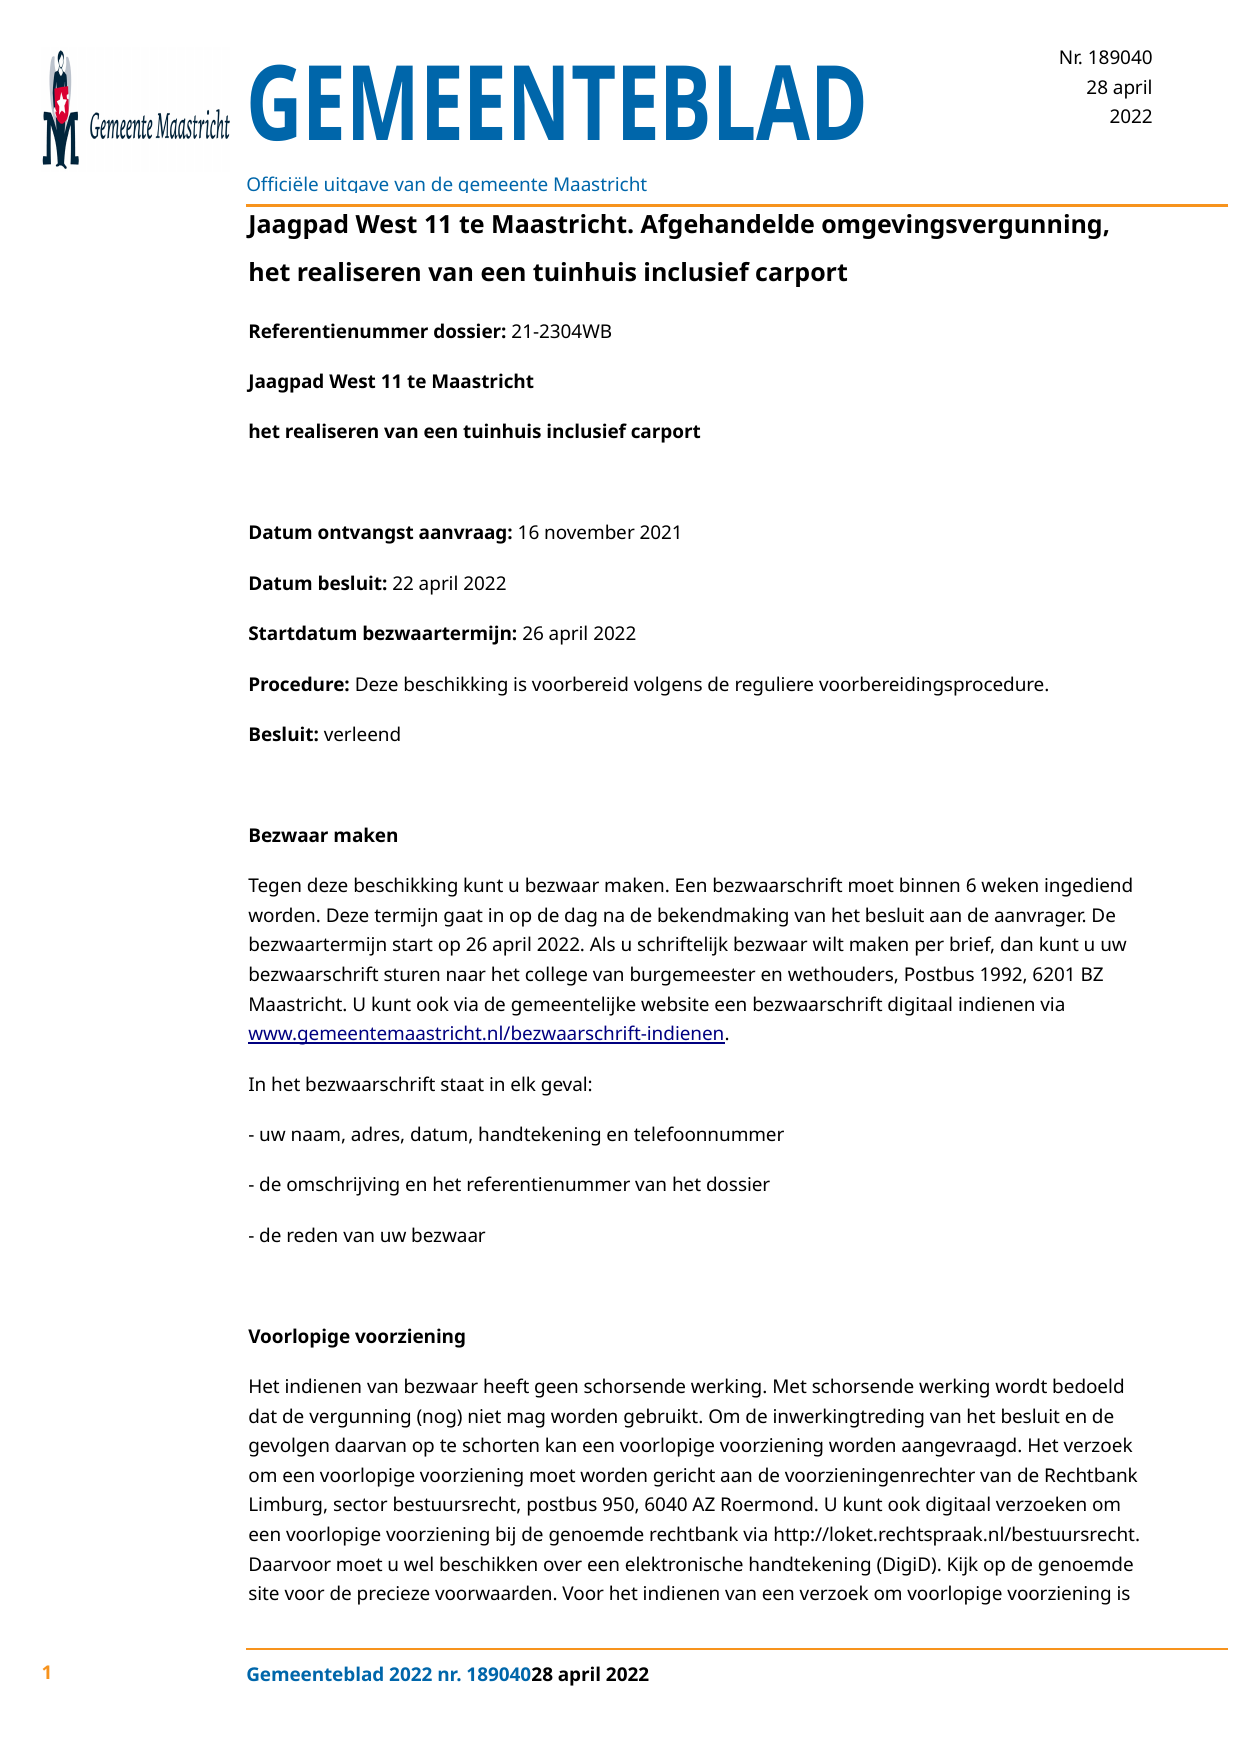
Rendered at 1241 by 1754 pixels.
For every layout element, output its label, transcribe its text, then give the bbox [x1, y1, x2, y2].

text Jaagpad West 11 te Maastricht. Afgehandelde omgevingsvergunning, het realiseren van een tuinhuis inclusief carport [248, 207, 1152, 288]
text In het bezwaarschrift staat in elk geval: [248, 1071, 1152, 1097]
text Datum besluit: 22 april 2022 [248, 570, 1152, 596]
text Referentienummer dossier: 21-2304WB [248, 318, 1152, 344]
text Startdatum bezwaartermijn: 26 april 2022 [248, 620, 1152, 646]
text Voorlopige voorziening [248, 1323, 1152, 1349]
text Bezwaar maken [248, 822, 1152, 848]
text Tegen deze beschikking kunt u bezwaar maken. Een bezwaarschrift moet binnen 6 weken ingediend worden. Deze termijn gaat in op de dag na de bekendmaking van het besluit aan de aanvrager. De bezwaartermijn start op 26 april 2022. Als u schriftelijk bezwaar wilt maken per brief, dan kunt u uw bezwaarschrift sturen naar het college van burgemeester en wethouders, Postbus 1992, 6201 BZ Maastricht. U kunt ook via de gemeentelijke website een bezwaarschrift digitaal indienen via www.gemeentemaastricht.nl/bezwaarschrift-indienen. [248, 872, 1152, 1046]
text Jaagpad West 11 te Maastricht [248, 368, 1152, 394]
text - uw naam, adres, datum, handtekening en telefoonnummer [248, 1121, 1152, 1147]
picture [41, 47, 231, 172]
text Besluit: verleend [248, 721, 1152, 747]
text Het indienen van bezwaar heeft geen schorsende werking. Met schorsende werking wordt bedoeld dat de vergunning (nog) niet mag worden gebruikt. Om de inwerkingtreding van het besluit en de gevolgen daarvan op te schorten kan een voorlopige voorziening worden aangevraagd. Het verzoek om een voorlopige voorziening moet worden gericht aan de voorzieningenrechter van de Rechtbank Limburg, sector bestuursrecht, postbus 950, 6040 AZ Roermond. U kunt ook digitaal verzoeken om een voorlopige voorziening bij de genoemde rechtbank via http://loket.rechtspraak.nl/bestuursrecht. Daarvoor moet u wel beschikken over een elektronische handtekening (DigiD). Kijk op de genoemde site voor de precieze voorwaarden. Voor het indienen van een verzoek om voorlopige voorziening is [248, 1373, 1152, 1606]
text Procedure: Deze beschikking is voorbereid volgens de reguliere voorbereidingsprocedure. [248, 671, 1152, 697]
text Datum ontvangst aanvraag: 16 november 2021 [248, 519, 1152, 545]
text - de reden van uw bezwaar [248, 1222, 1152, 1248]
text - de omschrijving en het referentienummer van het dossier [248, 1172, 1152, 1197]
text het realiseren van een tuinhuis inclusief carport [248, 419, 1152, 444]
